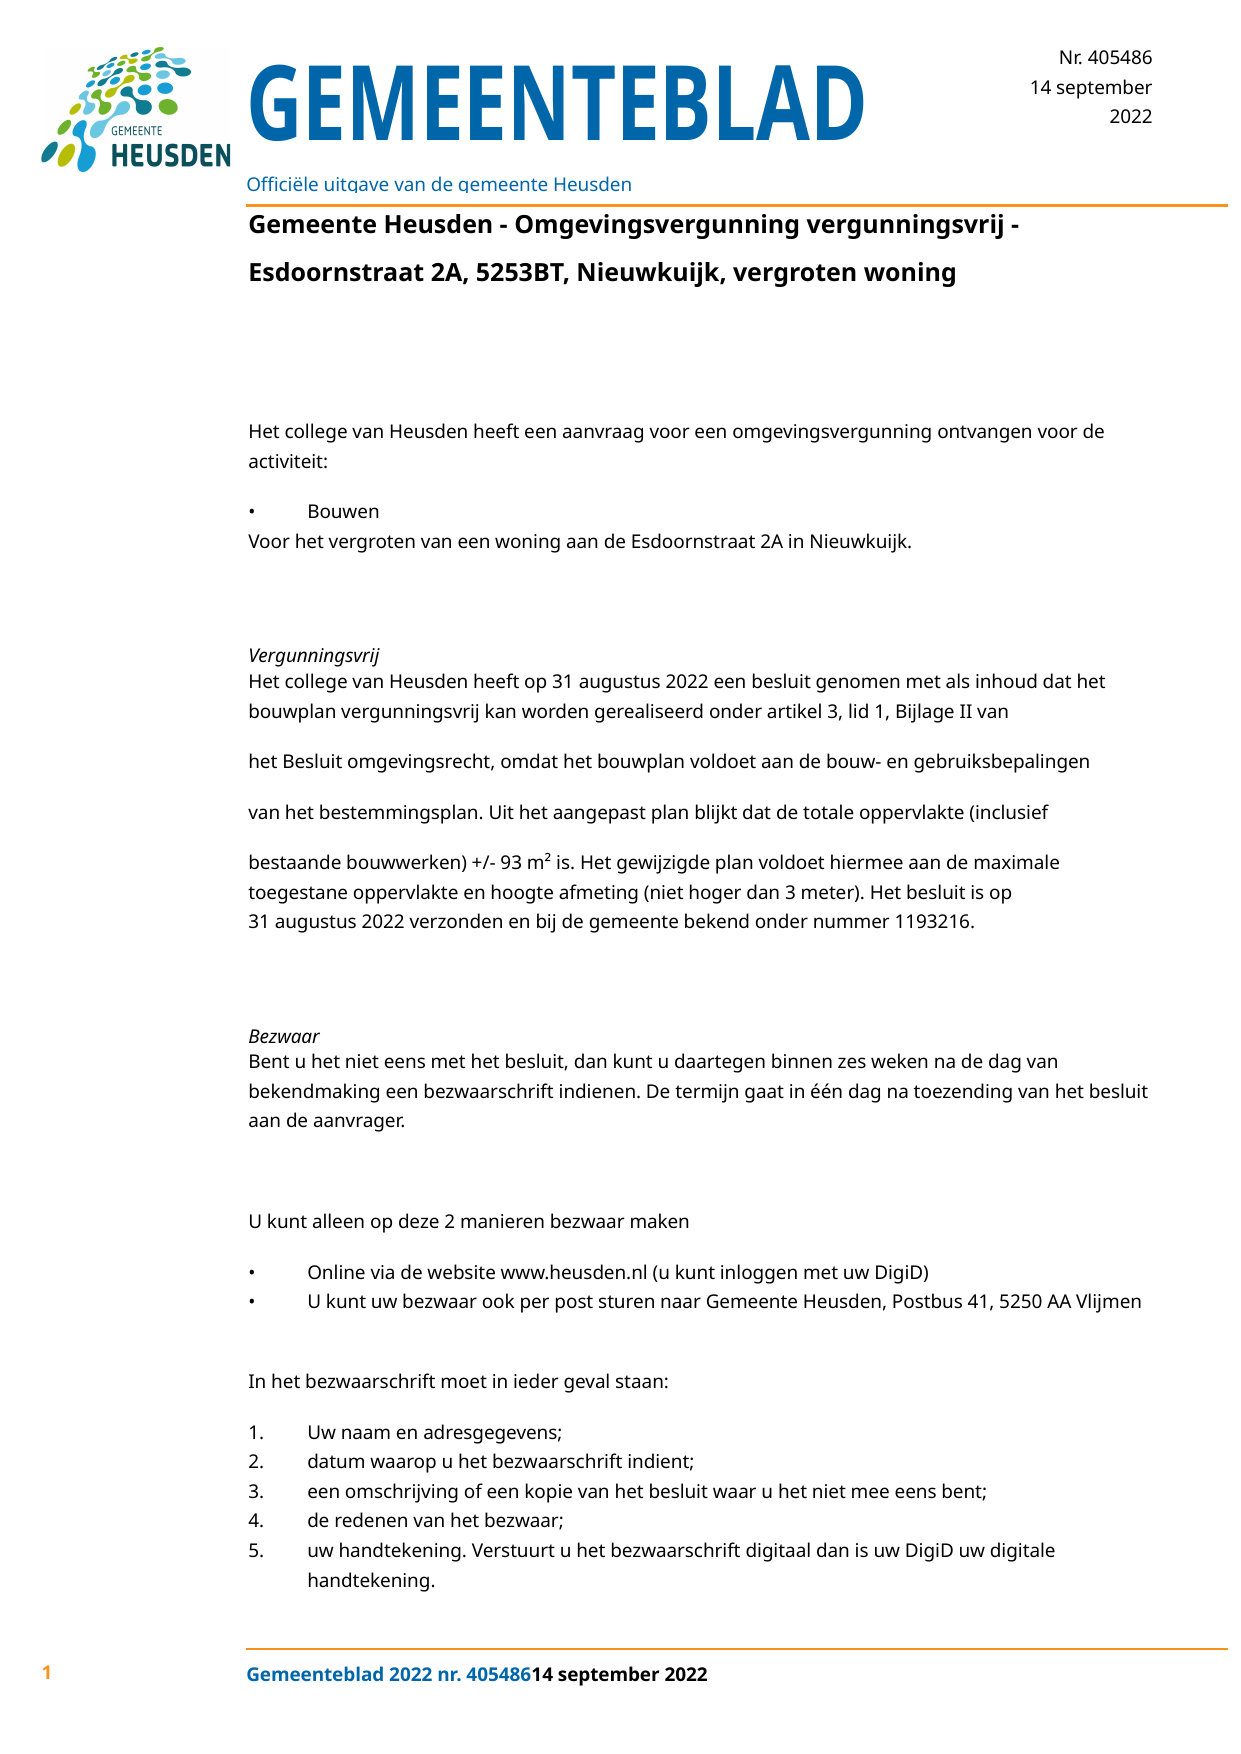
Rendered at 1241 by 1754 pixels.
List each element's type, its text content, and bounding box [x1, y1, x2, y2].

picture [41, 47, 231, 172]
list Online via de website www.heusden.nl (u kunt inloggen met uw DigiD) [248, 1259, 1152, 1285]
text Voor het vergroten van een woning aan de Esdoornstraat 2A in Nieuwkuijk. [248, 528, 1152, 554]
list U kunt uw bezwaar ook per post sturen naar Gemeente Heusden, Postbus 41, 5250 AA Vlijmen [248, 1288, 1152, 1314]
list een omschrijving of een kopie van het besluit waar u het niet mee eens bent; [248, 1478, 1152, 1504]
text van het bestemmingsplan. Uit het aangepast plan blijkt dat de totale oppervlakte (inclusief [248, 799, 1152, 824]
list de redenen van het bezwaar; [248, 1508, 1152, 1533]
text U kunt alleen op deze 2 manieren bezwaar maken [248, 1208, 1152, 1234]
text Het college van Heusden heeft op 31 augustus 2022 een besluit genomen met als inhoud dat het bouwplan vergunningsvrij kan worden gerealiseerd onder artikel 3, lid 1, Bijlage II van [248, 668, 1152, 724]
text Het college van Heusden heeft een aanvraag voor een omgevingsvergunning ontvangen voor de activiteit: [248, 419, 1152, 474]
text Bezwaar [248, 1023, 1152, 1048]
text Bent u het niet eens met het besluit, dan kunt u daartegen binnen zes weken na de dag van bekendmaking een bezwaarschrift indienen. De termijn gaat in één dag na toezending van het besluit aan de aanvrager. [248, 1048, 1152, 1133]
list Uw naam en adresgegevens; [248, 1419, 1152, 1445]
text Gemeente Heusden - Omgevingsvergunning vergunningsvrij - Esdoornstraat 2A, 5253BT, Nieuwkuijk, vergroten woning [248, 207, 1152, 288]
text In het bezwaarschrift moet in ieder geval staan: [248, 1368, 1152, 1394]
text het Besluit omgevingsrecht, omdat het bouwplan voldoet aan de bouw- en gebruiksbepalingen [248, 748, 1152, 774]
list Bouwen [248, 499, 1152, 524]
list datum waarop u het bezwaarschrift indient; [248, 1448, 1152, 1474]
list uw handtekening. Verstuurt u het bezwaarschrift digitaal dan is uw DigiD uw digitale handtekening. [248, 1537, 1152, 1593]
text Vergunningsvrij [248, 643, 1152, 668]
text bestaande bouwwerken) +/- 93 m² is. Het gewijzigde plan voldoet hiermee aan de maximale toegestane oppervlakte en hoogte afmeting (niet hoger dan 3 meter). Het besluit is op 31 augustus 2022 verzonden en bij de gemeente bekend onder nummer 1193216. [248, 849, 1152, 934]
